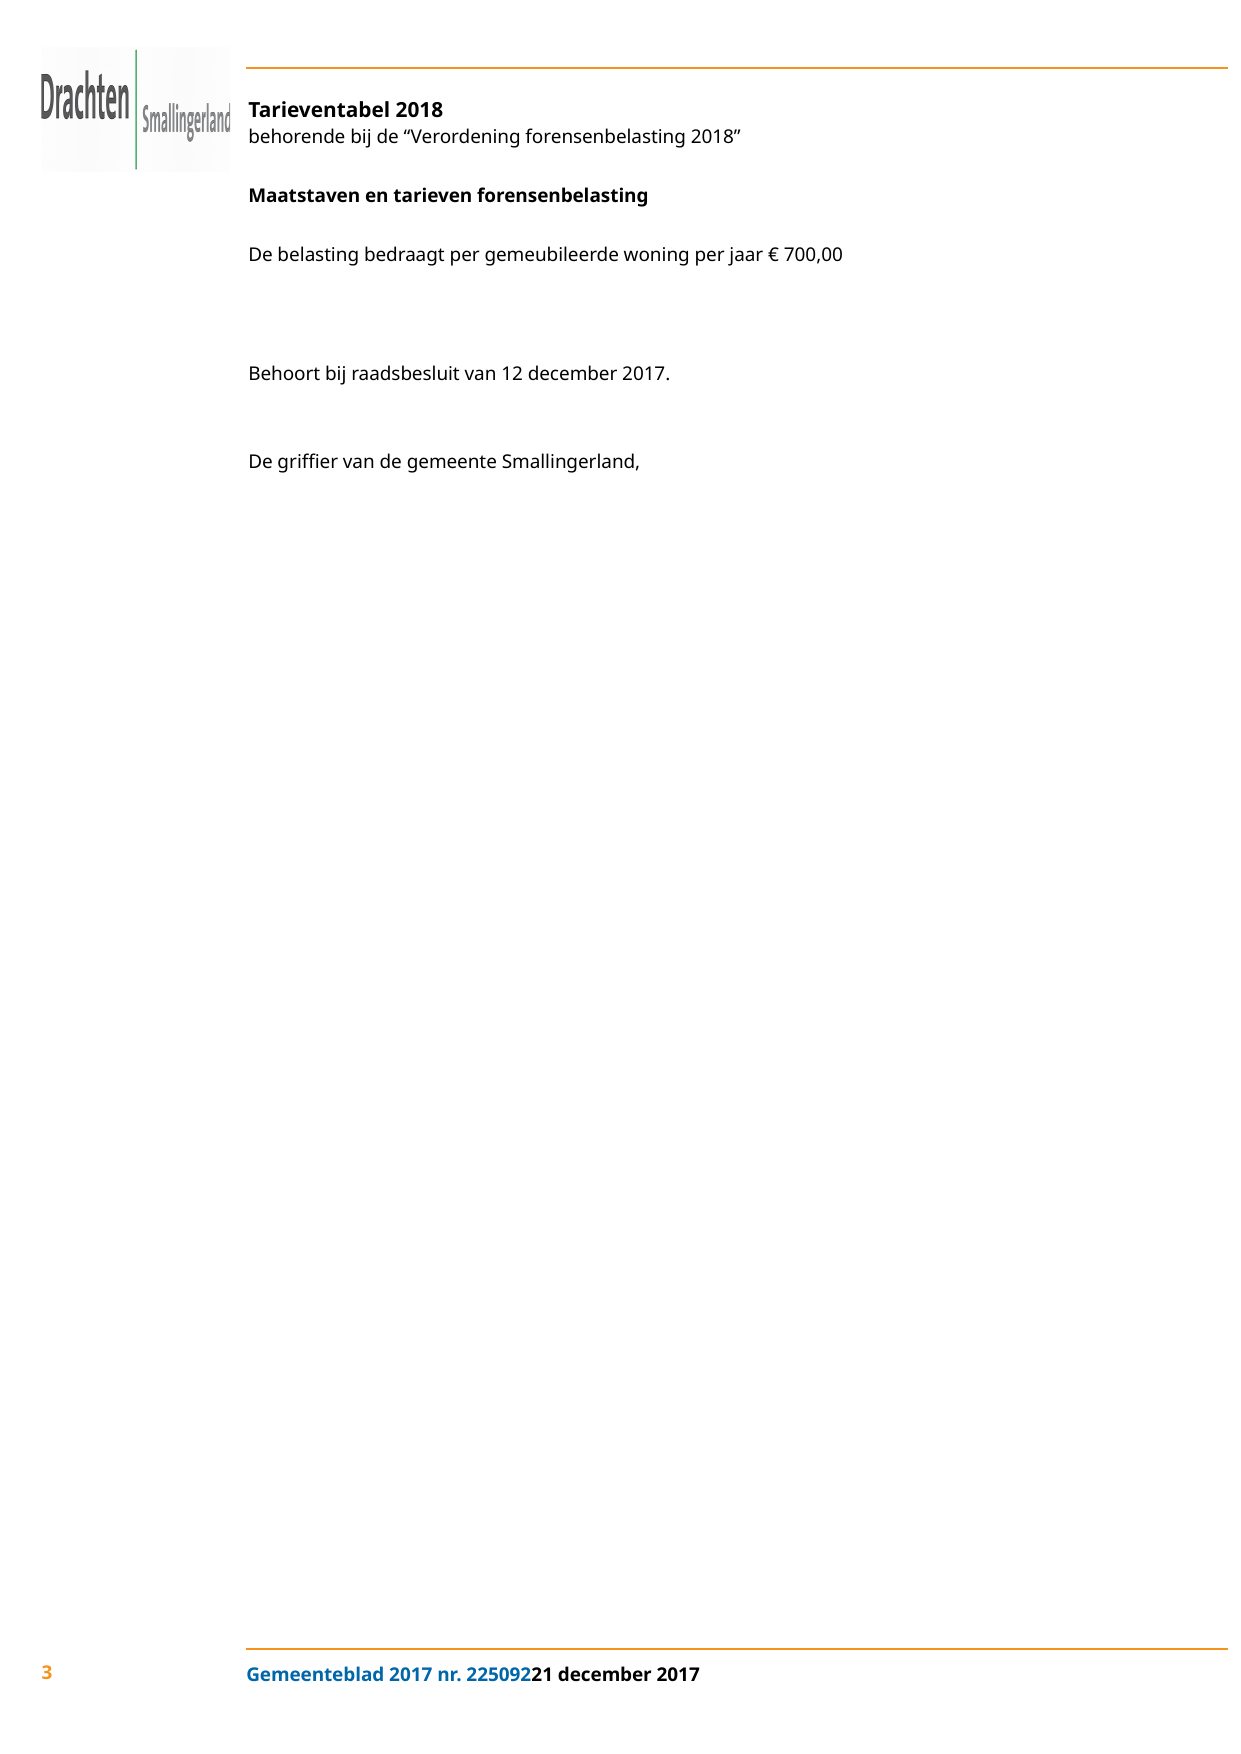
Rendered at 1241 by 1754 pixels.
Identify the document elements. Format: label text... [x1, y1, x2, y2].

text behorende bij de “Verordening forensenbelasting 2018” [248, 123, 1152, 149]
text Maatstaven en tarieven forensenbelasting [248, 182, 1152, 208]
text Behoort bij raadsbesluit van 12 december 2017. [248, 360, 1152, 386]
text Tarieventabel 2018 [248, 95, 1152, 123]
text De belasting bedraagt per gemeubileerde woning per jaar € 700,00 [248, 242, 1152, 267]
text De griffier van de gemeente Smallingerland, [248, 449, 1152, 474]
picture [41, 47, 231, 172]
